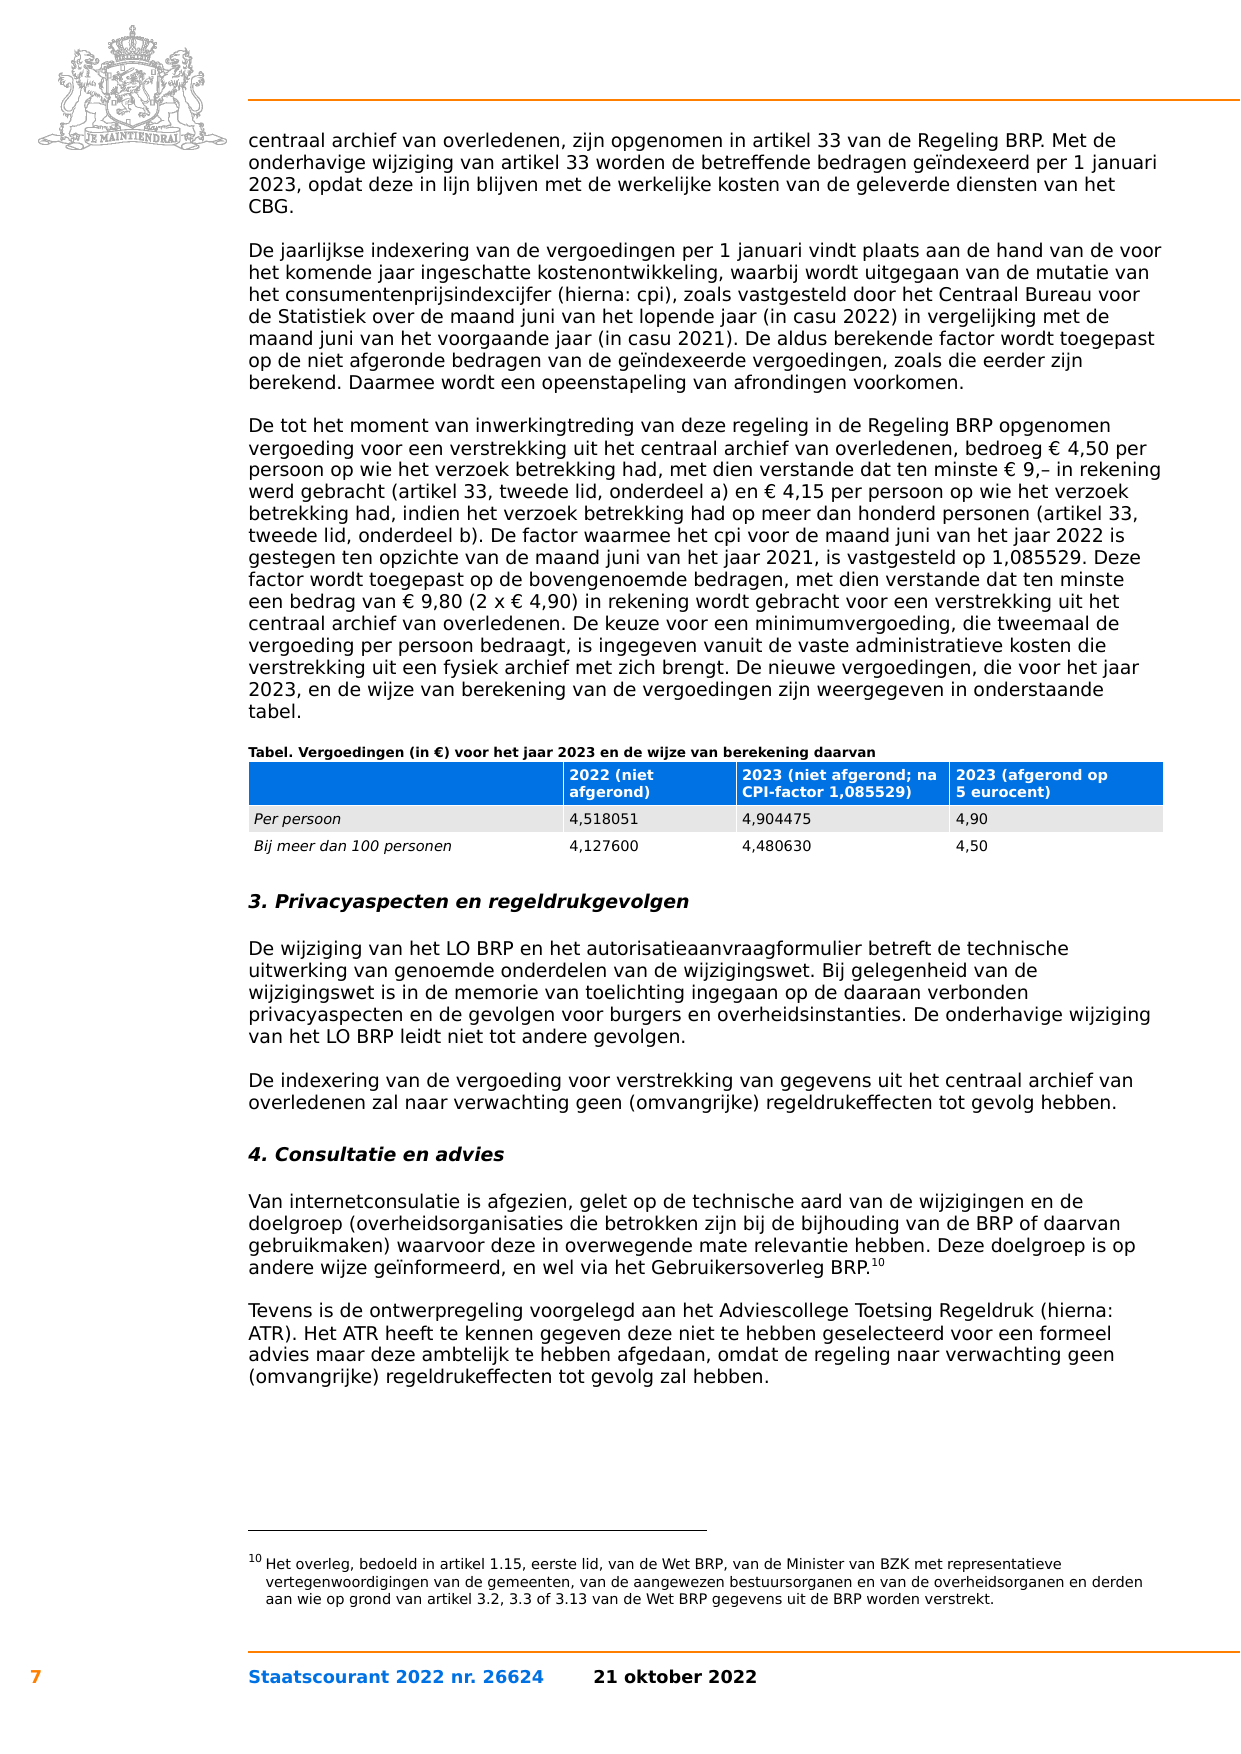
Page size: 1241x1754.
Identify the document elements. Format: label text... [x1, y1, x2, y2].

table_cell 2022 (niet afgerond) [564, 762, 736, 805]
text De jaarlijkse indexering van de vergoedingen per 1 januari vindt plaats aan de hand van de voor het komende jaar ingeschatte kostenontwikkeling, waarbij wordt uitgegaan van de mutatie van het consumentenprijsindexcijfer (hierna: cpi), zoals vastgesteld door het Centraal Bureau voor de Statistiek over de maand juni van het lopende jaar (in casu 2022) in vergelijking met de maand juni van het voorgaande jaar (in casu 2021). De aldus berekende factor wordt toegepast op de niet afgeronde bedragen van de geïndexeerde vergoedingen, zoals die eerder zijn berekend. Daarmee wordt een opeenstapeling van afrondingen voorkomen. [248, 240, 1163, 393]
table_cell 4,127600 [564, 834, 736, 860]
text De wijziging van het LO BRP en het autorisatieaanvraagformulier betreft de technische uitwerking van genoemde onderdelen van de wijzigingswet. Bij gelegenheid van de wijzigingswet is in de memorie van toelichting ingegaan op de daaraan verbonden privacyaspecten en de gevolgen voor burgers en overheidsinstanties. De onderhavige wijziging van het LO BRP leidt niet tot andere gevolgen. [248, 938, 1163, 1048]
text Tevens is de ontwerpregeling voorgelegd aan het Adviescollege Toetsing Regeldruk (hierna: ATR). Het ATR heeft te kennen gegeven deze niet te hebben geselecteerd voor een formeel advies maar deze ambtelijk te hebben afgedaan, omdat de regeling naar verwachting geen (omvangrijke) regeldrukeffecten tot gevolg zal hebben. [248, 1300, 1163, 1388]
table_cell Per persoon [249, 806, 563, 832]
table_cell 4,480630 [737, 834, 949, 860]
table_cell [249, 762, 563, 805]
table_cell 4,50 [950, 834, 1163, 860]
table_cell 2023 (afgerond op 5 eurocent) [950, 762, 1163, 805]
table_cell 4,518051 [564, 806, 736, 832]
subtitle 3. Privacyaspecten en regeldrukgevolgen [248, 891, 1163, 913]
text Van internetconsulatie is afgezien, gelet op de technische aard van de wijzigingen en de doelgroep (overheidsorganisaties die betrokken zijn bij de bijhouding van de BRP of daarvan gebruikmaken) waarvoor deze in overwegende mate relevantie hebben. Deze doelgroep is op andere wijze geïnformeerd, en wel via het Gebruikersoverleg BRP. [248, 1191, 1163, 1278]
table_cell 4,90 [950, 806, 1163, 832]
text Het overleg, bedoeld in artikel 1.15, eerste lid, van de Wet BRP, van de Minister van BZK met representatieve vertegenwoordigingen van de gemeenten, van de aangewezen bestuursorganen en van de overheidsorganen en derden aan wie op grond van artikel 3.2, 3.3 of 3.13 van de Wet BRP gegevens uit de BRP worden verstrekt. [248, 1552, 1163, 1608]
subtitle 4. Consultatie en advies [248, 1144, 1163, 1166]
table_cell 4,904475 [737, 806, 949, 832]
text De indexering van de vergoeding voor verstrekking van gegevens uit het centraal archief van overledenen zal naar verwachting geen (omvangrijke) regeldrukeffecten tot gevolg hebben. [248, 1070, 1163, 1114]
text centraal archief van overledenen, zijn opgenomen in artikel 33 van de Regeling BRP. Met de onderhavige wijziging van artikel 33 worden de betreffende bedragen geïndexeerd per 1 januari 2023, opdat deze in lijn blijven met de werkelijke kosten van de geleverde diensten van het CBG. [248, 130, 1163, 218]
table_cell 2023 (niet afgerond; na CPI-factor 1,085529) [737, 762, 949, 805]
table_cell Bij meer dan 100 personen [249, 834, 563, 860]
text De tot het moment van inwerkingtreding van deze regeling in de Regeling BRP opgenomen vergoeding voor een verstrekking uit het centraal archief van overledenen, bedroeg € 4,50 per persoon op wie het verzoek betrekking had, met dien verstande dat ten minste € 9,– in rekening werd gebracht (artikel 33, tweede lid, onderdeel a) en € 4,15 per persoon op wie het verzoek betrekking had, indien het verzoek betrekking had op meer dan honderd personen (artikel 33, tweede lid, onderdeel b). De factor waarmee het cpi voor de maand juni van het jaar 2022 is gestegen ten opzichte van de maand juni van het jaar 2021, is vastgesteld op 1,085529. Deze factor wordt toegepast op de bovengenoemde bedragen, met dien verstande dat ten minste een bedrag van € 9,80 (2 x € 4,90) in rekening wordt gebracht voor een verstrekking uit het centraal archief van overledenen. De keuze voor een minimumvergoeding, die tweemaal de vergoeding per persoon bedraagt, is ingegeven vanuit de vaste administratieve kosten die verstrekking uit een fysiek archief met zich brengt. De nieuwe vergoedingen, die voor het jaar 2023, en de wijze van berekening van de vergoedingen zijn weergegeven in onderstaande tabel. [248, 415, 1163, 723]
table_header Tabel. Vergoedingen (in €) voor het jaar 2023 en de wijze van berekening daarvan [248, 745, 1163, 761]
picture [38, 25, 227, 150]
